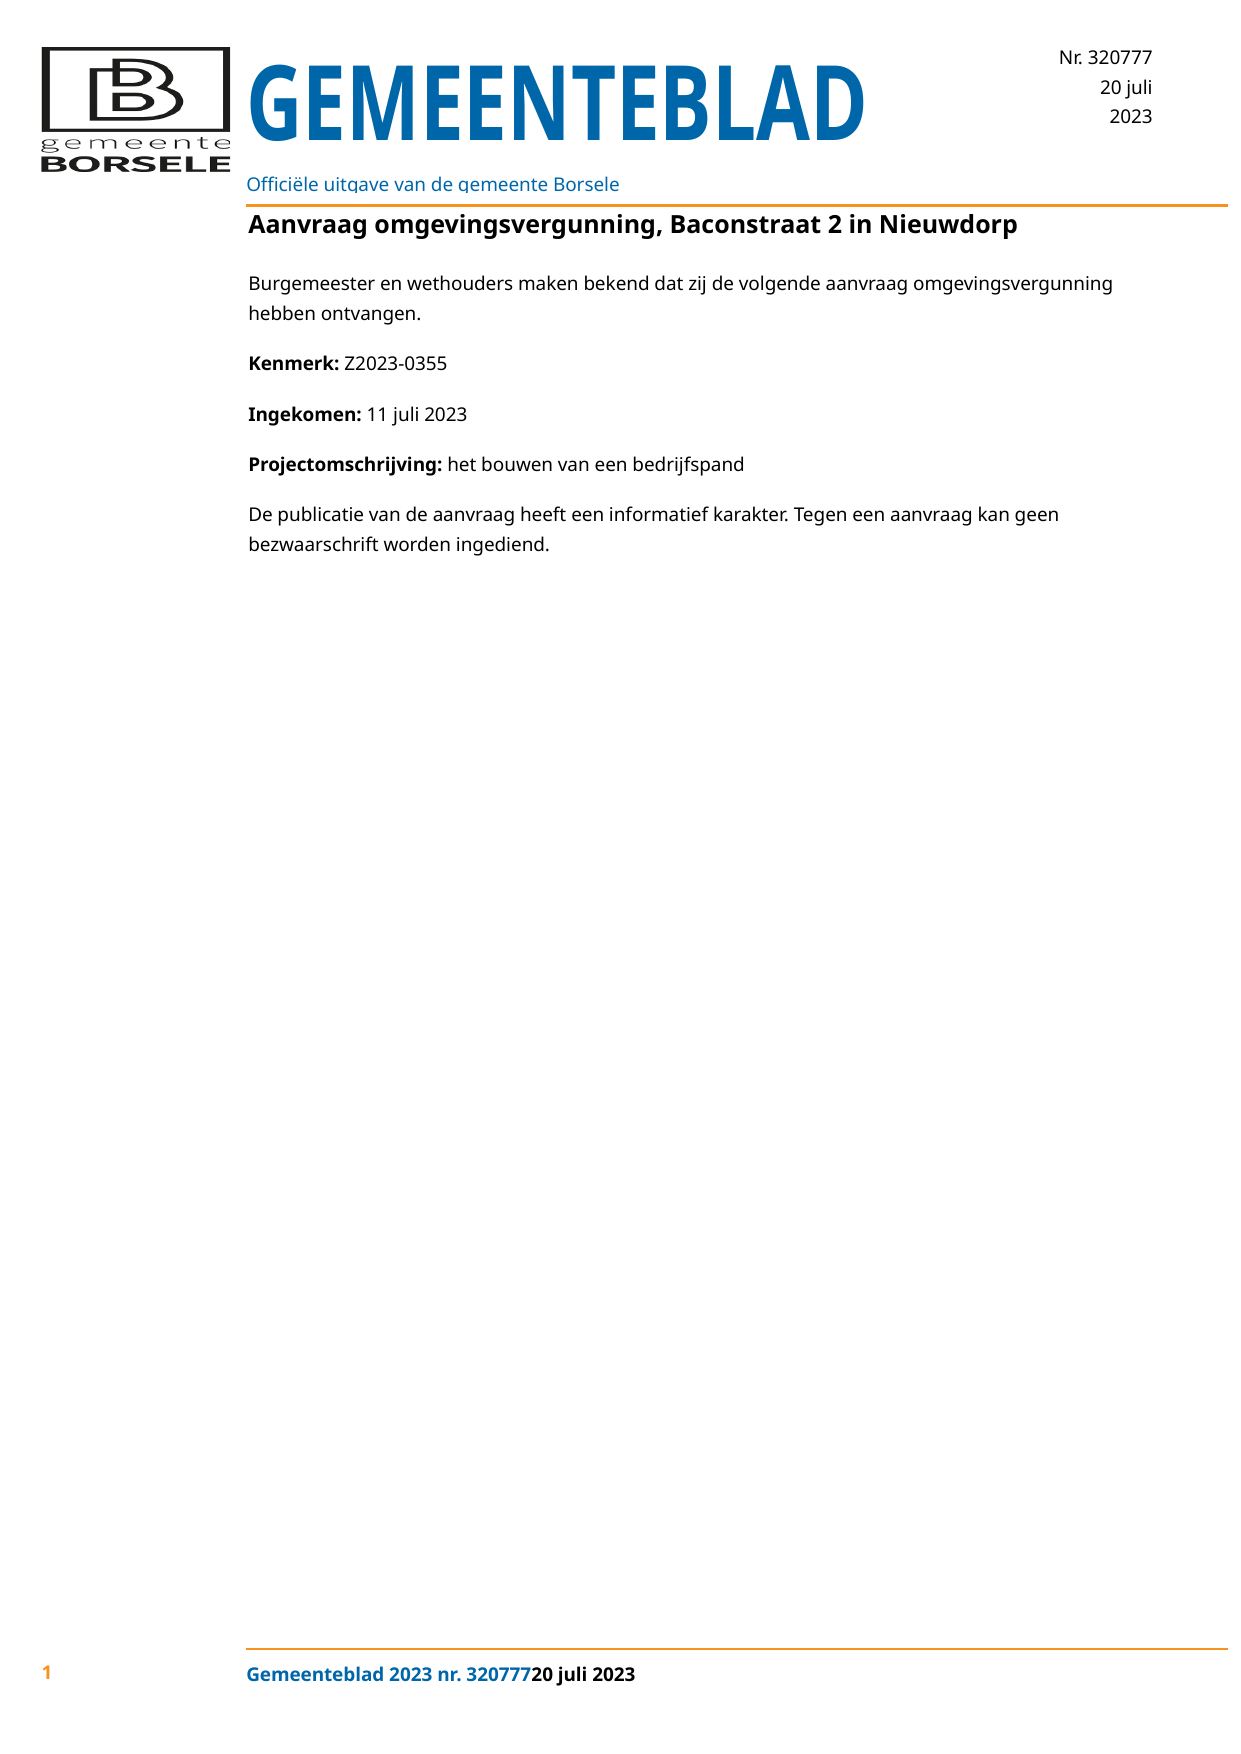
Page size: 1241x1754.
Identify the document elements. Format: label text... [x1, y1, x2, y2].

text Aanvraag omgevingsvergunning, Baconstraat 2 in Nieuwdorp [248, 207, 1152, 241]
picture [41, 47, 231, 172]
text Ingekomen: 11 juli 2023 [248, 401, 1152, 426]
text De publicatie van de aanvraag heeft een informatief karakter. Tegen een aanvraag kan geen bezwaarschrift worden ingediend. [248, 502, 1152, 557]
text Burgemeester en wethouders maken bekend dat zij de volgende aanvraag omgevingsvergunning hebben ontvangen. [248, 270, 1152, 326]
text Kenmerk: Z2023-0355 [248, 350, 1152, 376]
text Projectomschrijving: het bouwen van een bedrijfspand [248, 451, 1152, 477]
